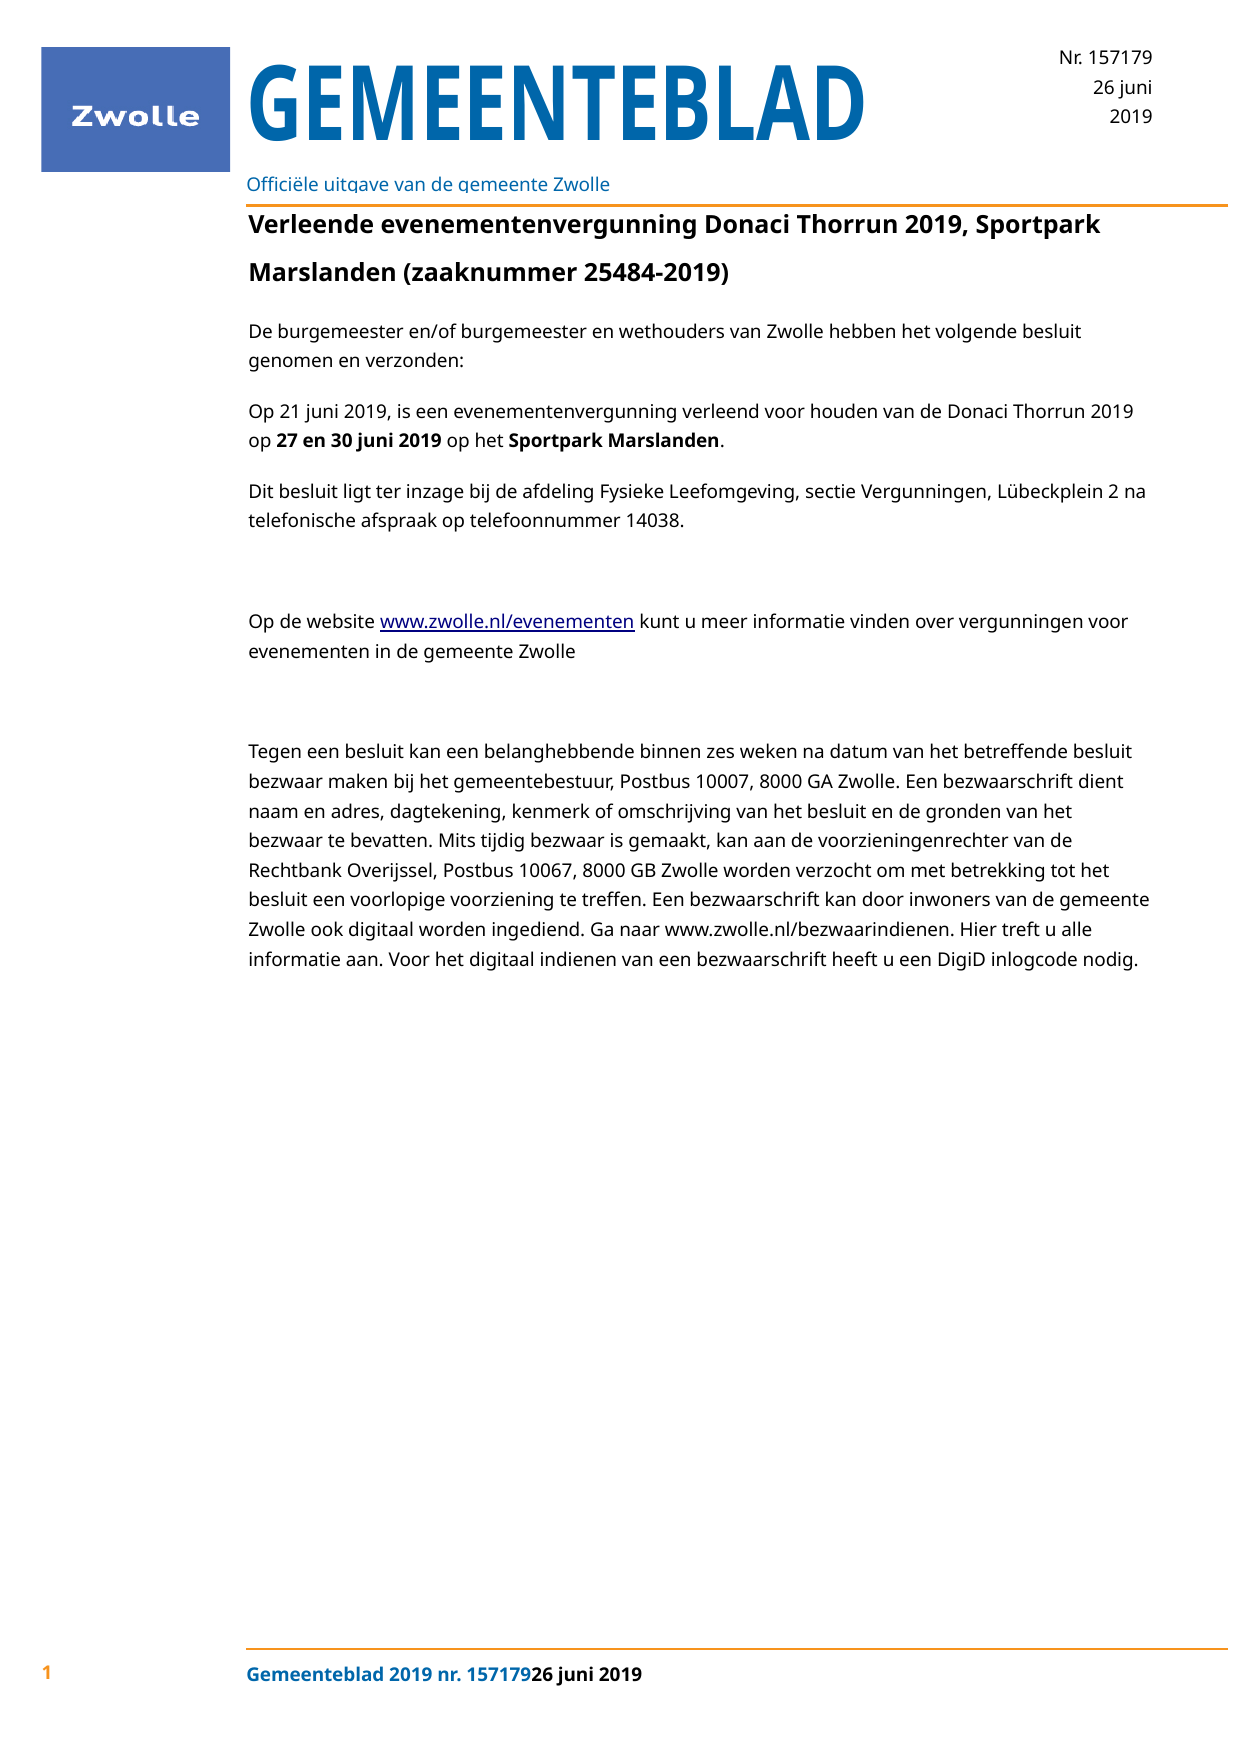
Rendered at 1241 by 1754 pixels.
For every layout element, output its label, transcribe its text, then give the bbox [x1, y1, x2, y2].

text De burgemeester en/of burgemeester en wethouders van Zwolle hebben het volgende besluit genomen en verzonden: [248, 318, 1152, 373]
picture [41, 47, 231, 172]
text Tegen een besluit kan een belanghebbende binnen zes weken na datum van het betreffende besluit bezwaar maken bij het gemeentebestuur, Postbus 10007, 8000 GA Zwolle. Een bezwaarschrift dient naam en adres, dagtekening, kenmerk of omschrijving van het besluit en de gronden van het bezwaar te bevatten. Mits tijdig bezwaar is gemaakt, kan aan de voorzieningenrechter van de Rechtbank Overijssel, Postbus 10067, 8000 GB Zwolle worden verzocht om met betrekking tot het besluit een voorlopige voorziening te treffen. Een bezwaarschrift kan door inwoners van de gemeente Zwolle ook digitaal worden ingediend. Ga naar www.zwolle.nl/bezwaarindienen. Hier treft u alle informatie aan. Voor het digitaal indienen van een bezwaarschrift heeft u een DigiD inlogcode nodig. [248, 739, 1152, 972]
text Dit besluit ligt ter inzage bij de afdeling Fysieke Leefomgeving, sectie Vergunningen, Lübeckplein 2 na telefonische afspraak op telefoonnummer 14038. [248, 478, 1152, 533]
text Op 21 juni 2019, is een evenementenvergunning verleend voor houden van de Donaci Thorrun 2019 op 27 en 30 juni 2019 op het Sportpark Marslanden. [248, 398, 1152, 453]
text Op de website www.zwolle.nl/evenementen kunt u meer informatie vinden over vergunningen voor evenementen in de gemeente Zwolle [248, 608, 1152, 664]
text Verleende evenementenvergunning Donaci Thorrun 2019, Sportpark Marslanden (zaaknummer 25484-2019) [248, 207, 1152, 288]
